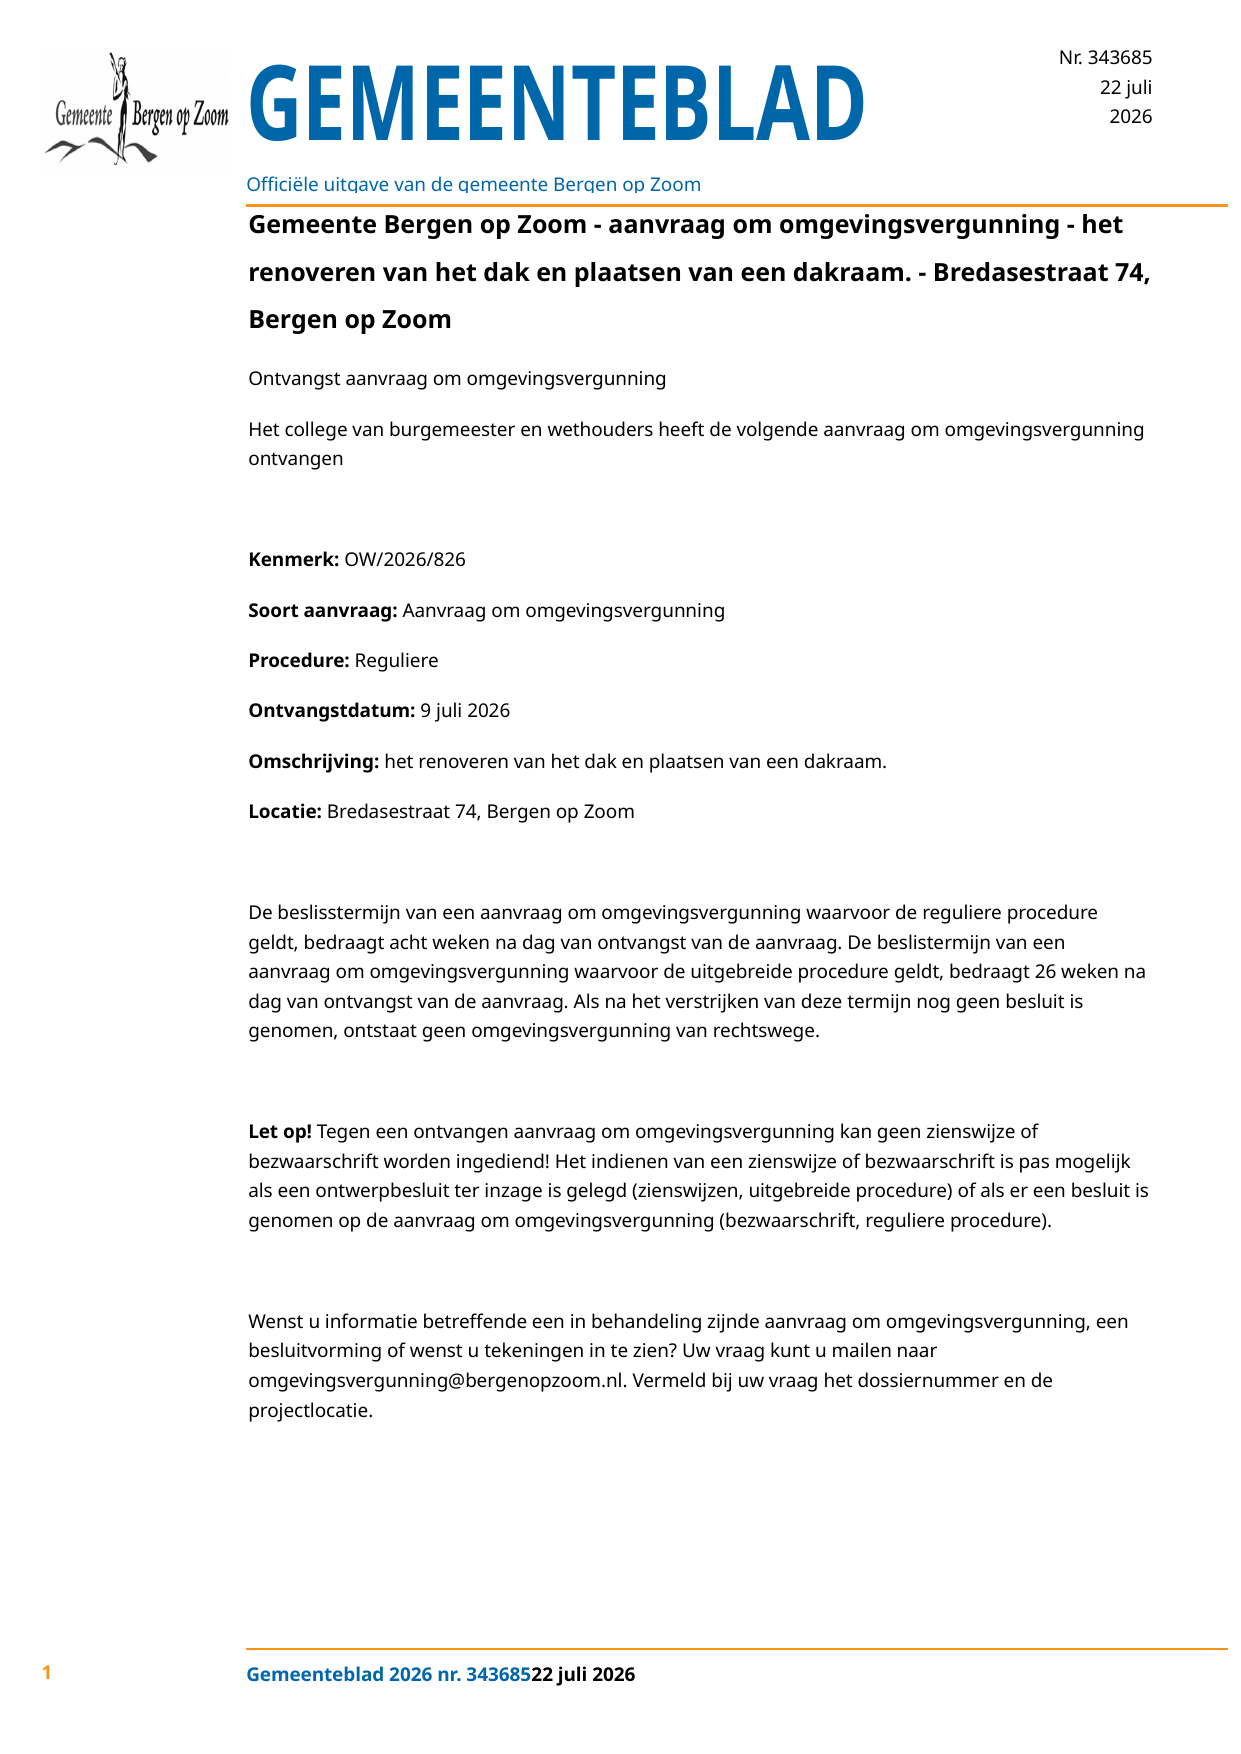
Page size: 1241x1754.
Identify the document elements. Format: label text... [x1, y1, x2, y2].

text Let op! Tegen een ontvangen aanvraag om omgevingsvergunning kan geen zienswijze of bezwaarschrift worden ingediend! Het indienen van een zienswijze of bezwaarschrift is pas mogelijk als een ontwerpbesluit ter inzage is gelegd (zienswijzen, uitgebreide procedure) of als er een besluit is genomen op de aanvraag om omgevingsvergunning (bezwaarschrift, reguliere procedure). [248, 1118, 1152, 1233]
text Soort aanvraag: Aanvraag om omgevingsvergunning [248, 597, 1152, 622]
text Het college van burgemeester en wethouders heeft de volgende aanvraag om omgevingsvergunning ontvangen [248, 416, 1152, 471]
picture [41, 47, 231, 172]
text Wenst u informatie betreffende een in behandeling zijnde aanvraag om omgevingsvergunning, een besluitvorming of wenst u tekeningen in te zien? Uw vraag kunt u mailen naar omgevingsvergunning@bergenopzoom.nl. Vermeld bij uw vraag het dossiernummer en de projectlocatie. [248, 1308, 1152, 1422]
text Locatie: Bredasestraat 74, Bergen op Zoom [248, 798, 1152, 824]
text Ontvangst aanvraag om omgevingsvergunning [248, 366, 1152, 391]
text Omschrijving: het renoveren van het dak en plaatsen van een dakraam. [248, 748, 1152, 774]
text Ontvangstdatum: 9 juli 2026 [248, 698, 1152, 723]
text Gemeente Bergen op Zoom - aanvraag om omgevingsvergunning - het renoveren van het dak en plaatsen van een dakraam. - Bredasestraat 74, Bergen op Zoom [248, 207, 1152, 336]
text Kenmerk: OW/2026/826 [248, 546, 1152, 572]
text De beslisstermijn van een aanvraag om omgevingsvergunning waarvoor de reguliere procedure geldt, bedraagt acht weken na dag van ontvangst van de aanvraag. De beslistermijn van een aanvraag om omgevingsvergunning waarvoor de uitgebreide procedure geldt, bedraagt 26 weken na dag van ontvangst van de aanvraag. Als na het verstrijken van deze termijn nog geen besluit is genomen, ontstaat geen omgevingsvergunning van rechtswege. [248, 899, 1152, 1043]
text Procedure: Reguliere [248, 647, 1152, 673]
